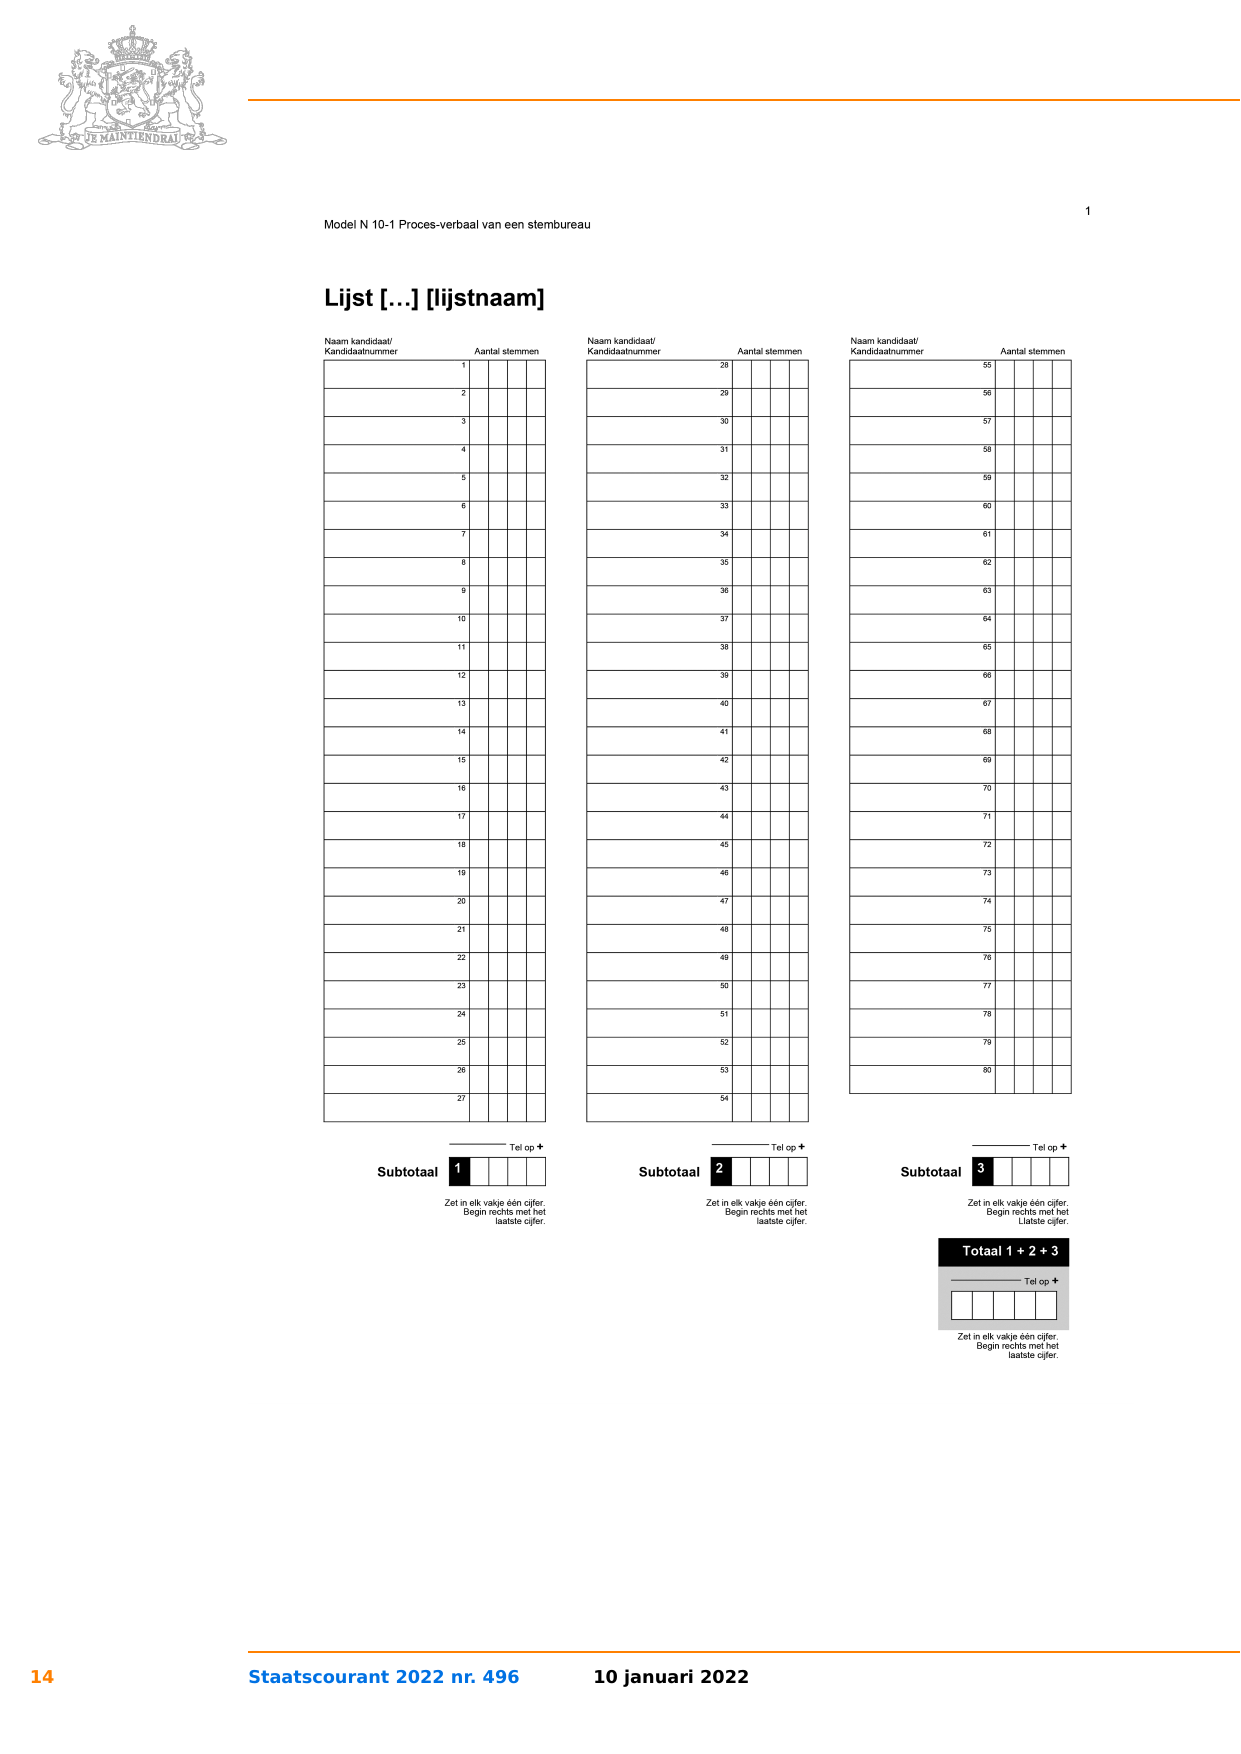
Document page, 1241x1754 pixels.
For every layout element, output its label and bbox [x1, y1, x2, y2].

picture [38, 25, 227, 150]
picture [248, 151, 1134, 1404]
